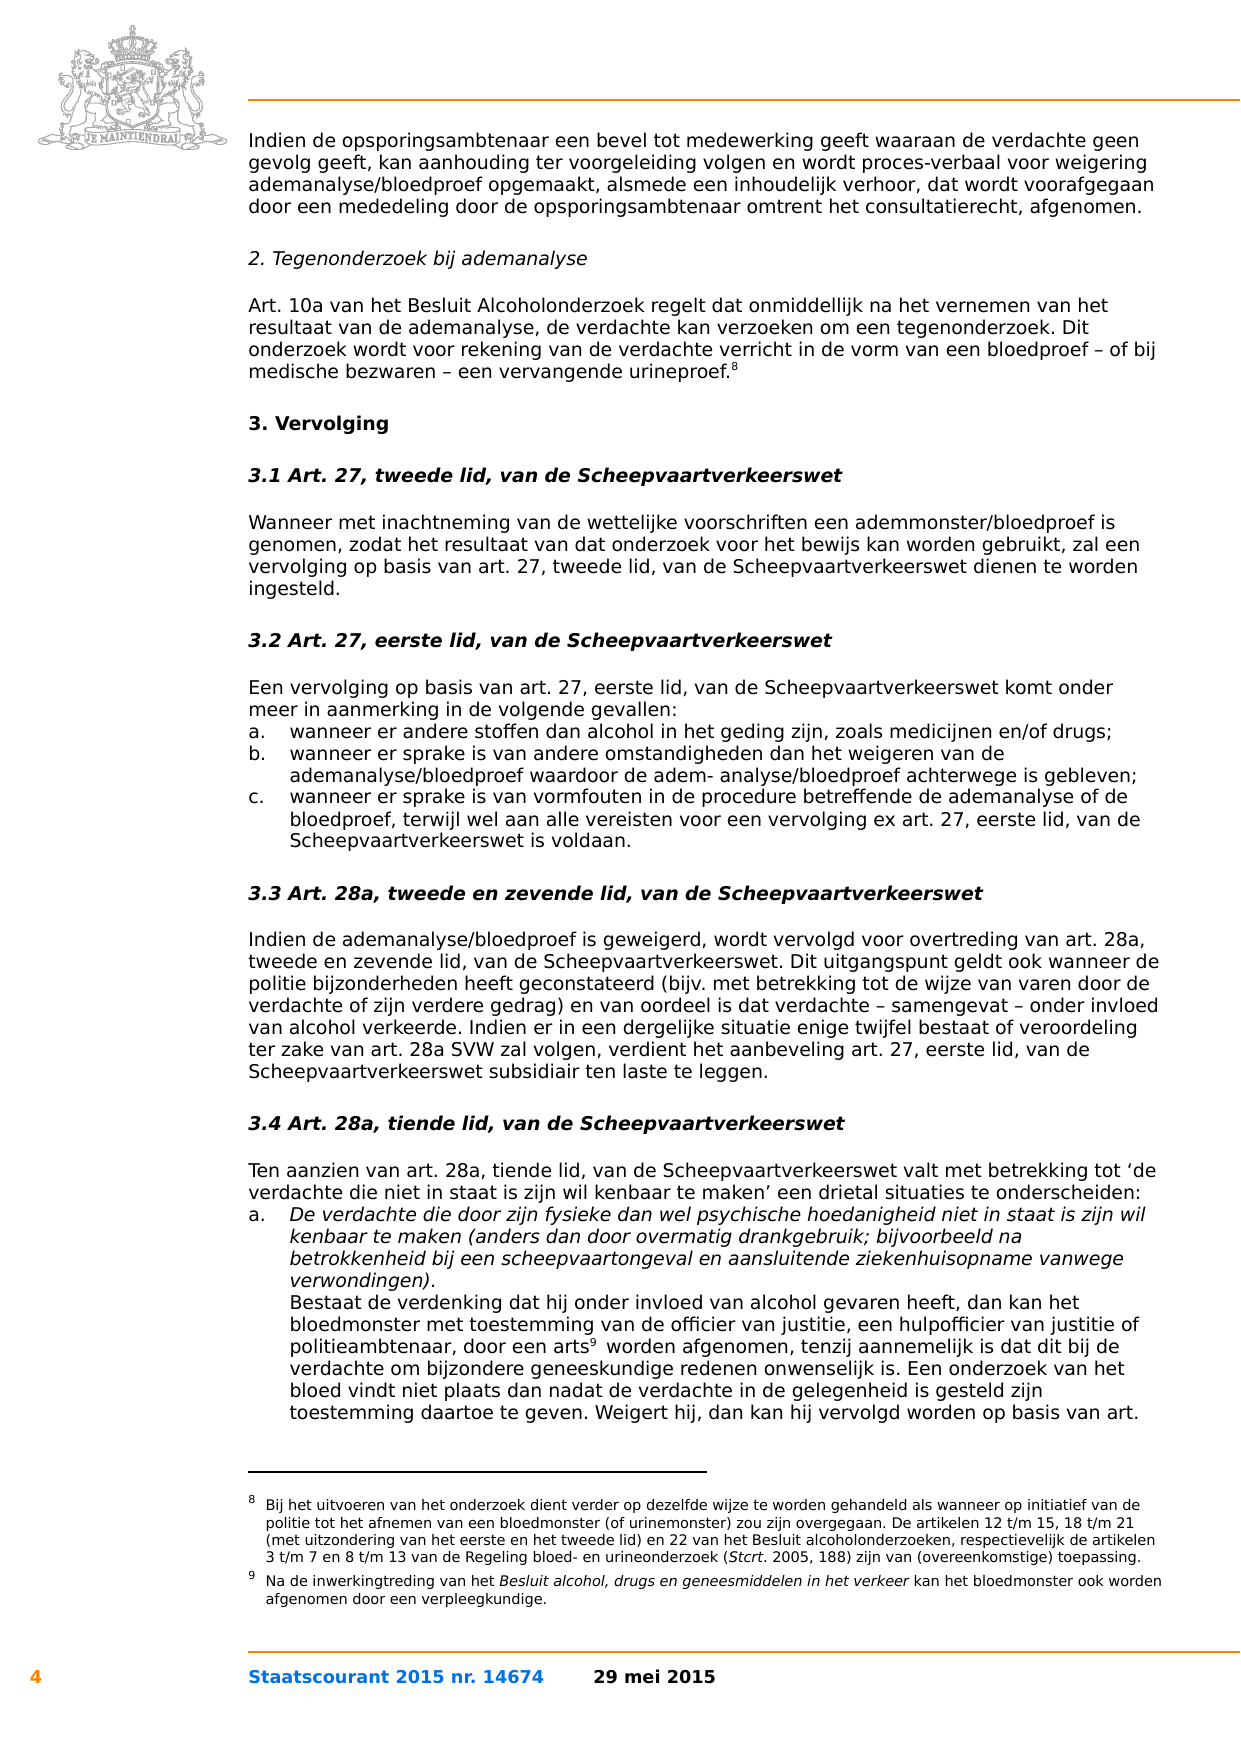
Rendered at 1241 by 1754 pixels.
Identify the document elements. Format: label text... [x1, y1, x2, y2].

subtitle 3.3 Art. 28a, tweede en zevende lid, van de Scheepvaartverkeerswet [248, 882, 1163, 904]
subtitle 3.1 Art. 27, tweede lid, van de Scheepvaartverkeerswet [248, 465, 1163, 487]
text Bij het uitvoeren van het onderzoek dient verder op dezelfde wijze te worden gehandeld als wanneer op initiatief van de politie tot het afnemen van een bloedmonster (of urinemonster) zou zijn overgegaan. De artikelen 12 t/m 15, 18 t/m 21 (met uitzondering van het eerste en het tweede lid) en 22 van het Besluit alcoholonderzoeken, respectievelijk de artikelen 3 t/m 7 en 8 t/m 13 van de Regeling bloed- en urineonderzoek (Stcrt. 2005, 188) zijn van (overeenkomstige) toepassing. [248, 1493, 1163, 1566]
text b. wanneer er sprake is van andere omstandigheden dan het weigeren van de ademanalyse/bloedproef waardoor de adem- analyse/bloedproef achterwege is gebleven; [248, 742, 1163, 786]
text Wanneer met inachtneming van de wettelijke voorschriften een ademmonster/bloedproef is genomen, zodat het resultaat van dat onderzoek voor het bewijs kan worden gebruikt, zal een vervolging op basis van art. 27, tweede lid, van de Scheepvaartverkeerswet dienen te worden ingesteld. [248, 512, 1163, 599]
text a. wanneer er andere stoffen dan alcohol in het geding zijn, zoals medicijnen en/of drugs; [248, 721, 1163, 742]
picture [38, 25, 227, 150]
subtitle 2. Tegenonderzoek bij ademanalyse [248, 248, 1163, 270]
text Indien de ademanalyse/bloedproef is geweigerd, wordt vervolgd voor overtreding van art. 28a, tweede en zevende lid, van de Scheepvaartverkeerswet. Dit uitgangspunt geldt ook wanneer de politie bijzonderheden heeft geconstateerd (bijv. met betrekking tot de wijze van varen door de verdachte of zijn verdere gedrag) en van oordeel is dat verdachte – samengevat – onder invloed van alcohol verkeerde. Indien er in een dergelijke situatie enige twijfel bestaat of veroordeling ter zake van art. 28a SVW zal volgen, verdient het aanbeveling art. 27, eerste lid, van de Scheepvaartverkeerswet subsidiair ten laste te leggen. [248, 929, 1163, 1083]
text Na de inwerkingtreding van het Besluit alcohol, drugs en geneesmiddelen in het verkeer kan het bloedmonster ook worden afgenomen door een verpleegkundige. [248, 1569, 1163, 1608]
text Art. 10a van het Besluit Alcoholonderzoek regelt dat onmiddellijk na het vernemen van het resultaat van de ademanalyse, de verdachte kan verzoeken om een tegenonderzoek. Dit onderzoek wordt voor rekening van de verdachte verricht in de vorm van een bloedproef – of bij medische bezwaren – een vervangende urineproef. [248, 295, 1163, 383]
subtitle 3.2 Art. 27, eerste lid, van de Scheepvaartverkeerswet [248, 629, 1163, 652]
text Indien de opsporingsambtenaar een bevel tot medewerking geeft waaraan de verdachte geen gevolg geeft, kan aanhouding ter voorgeleiding volgen en wordt proces-verbaal voor weigering ademanalyse/bloedproef opgemaakt, alsmede een inhoudelijk verhoor, dat wordt voorafgegaan door een mededeling door de opsporingsambtenaar omtrent het consultatierecht, afgenomen. [248, 130, 1163, 218]
text Bestaat de verdenking dat hij onder invloed van alcohol gevaren heeft, dan kan het bloedmonster met toestemming van de officier van justitie, een hulpofficier van justitie of politieambtenaar, door een arts worden afgenomen, tenzij aannemelijk is dat dit bij de verdachte om bijzondere geneeskundige redenen onwenselijk is. Een onderzoek van het bloed vindt niet plaats dan nadat de verdachte in de gelegenheid is gesteld zijn toestemming daartoe te geven. Weigert hij, dan kan hij vervolgd worden op basis van art. [289, 1292, 1163, 1424]
text Een vervolging op basis van art. 27, eerste lid, van de Scheepvaartverkeerswet komt onder meer in aanmerking in de volgende gevallen: [248, 677, 1163, 721]
subtitle 3. Vervolging [248, 413, 1163, 435]
text Ten aanzien van art. 28a, tiende lid, van de Scheepvaartverkeerswet valt met betrekking tot ‘de verdachte die niet in staat is zijn wil kenbaar te maken’ een drietal situaties te onderscheiden: [248, 1160, 1163, 1204]
subtitle 3.4 Art. 28a, tiende lid, van de Scheepvaartverkeerswet [248, 1113, 1163, 1135]
text a. De verdachte die door zijn fysieke dan wel psychische hoedanigheid niet in staat is zijn wil kenbaar te maken (anders dan door overmatig drankgebruik; bijvoorbeeld na betrokkenheid bij een scheepvaartongeval en aansluitende ziekenhuisopname vanwege verwondingen). [248, 1204, 1163, 1292]
text c. wanneer er sprake is van vormfouten in de procedure betreffende de ademanalyse of de bloedproef, terwijl wel aan alle vereisten voor een vervolging ex art. 27, eerste lid, van de Scheepvaartverkeerswet is voldaan. [248, 786, 1163, 852]
